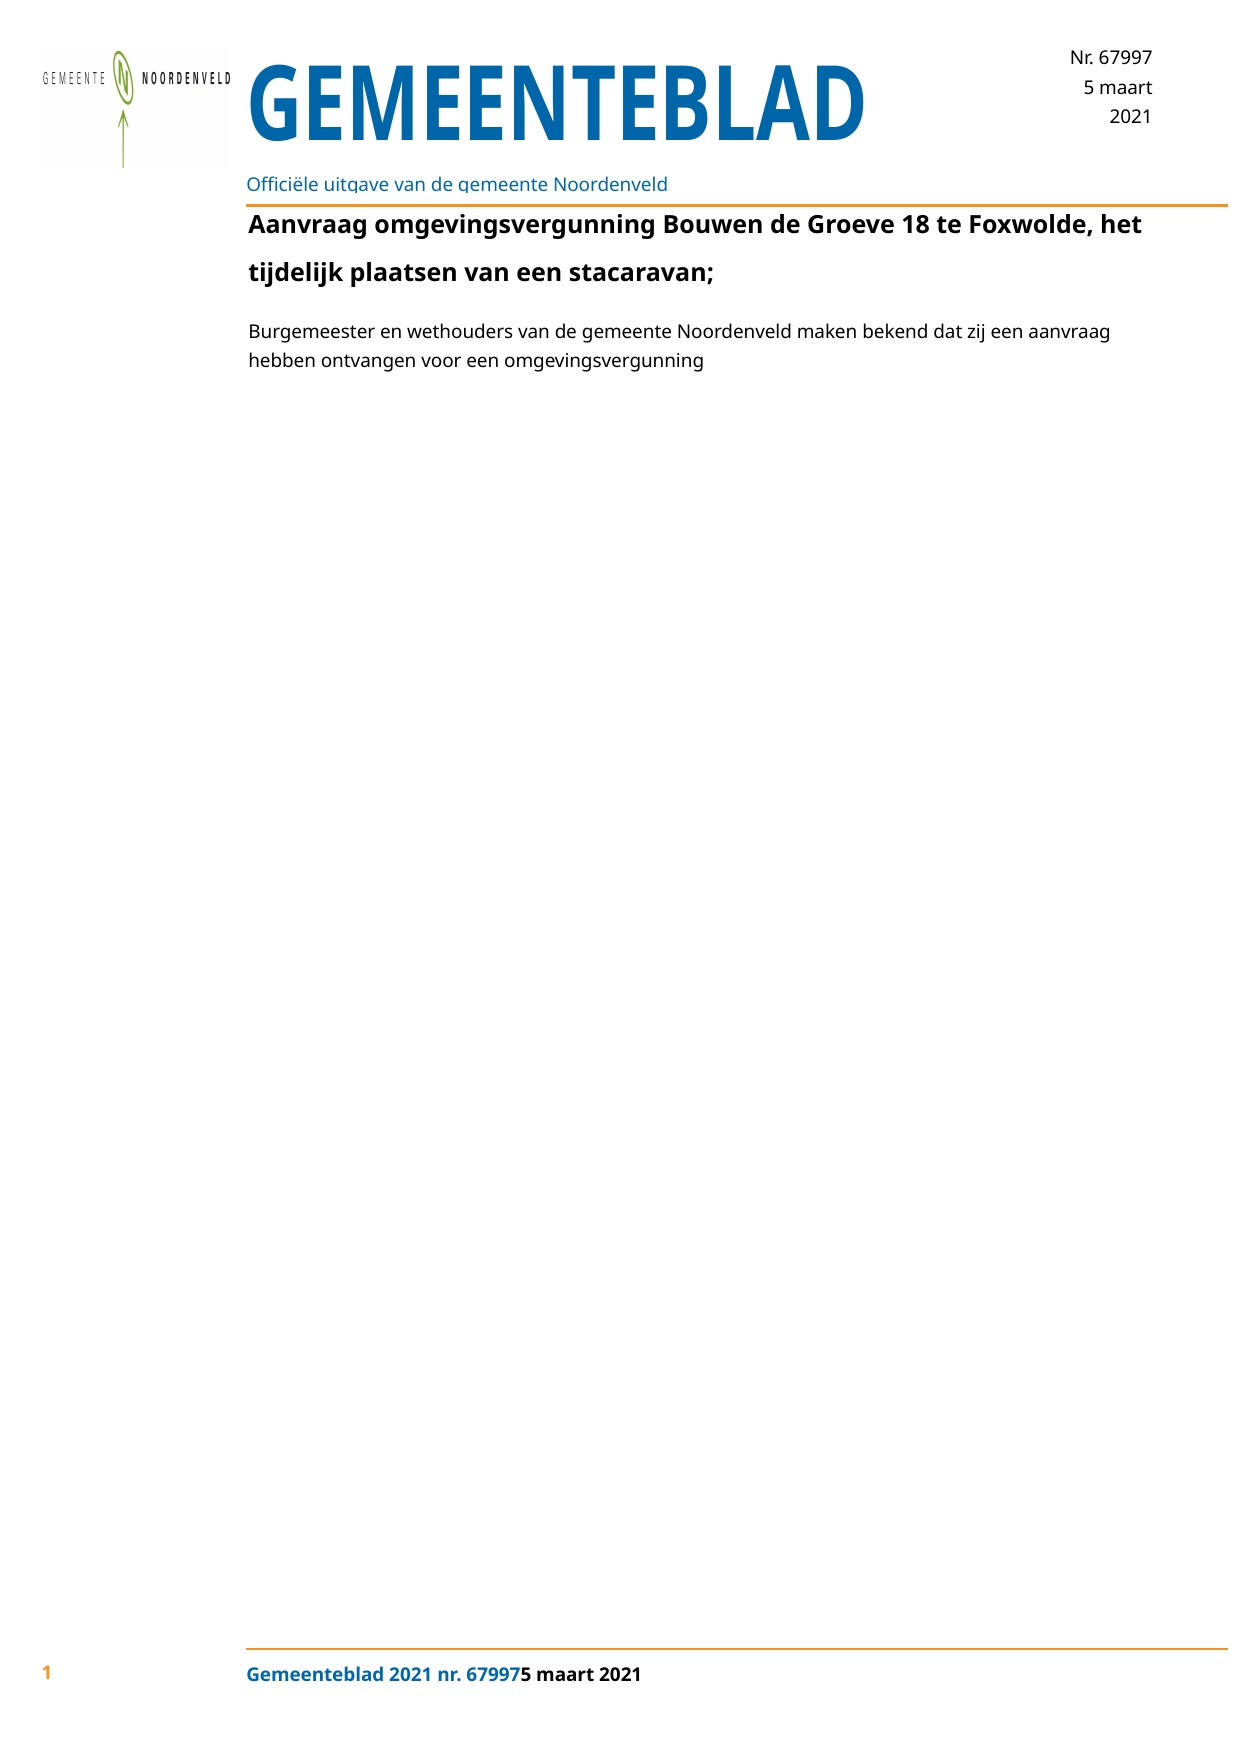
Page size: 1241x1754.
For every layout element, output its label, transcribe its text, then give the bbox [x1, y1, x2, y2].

text Aanvraag omgevingsvergunning Bouwen de Groeve 18 te Foxwolde, het tijdelijk plaatsen van een stacaravan; [248, 207, 1152, 288]
picture [41, 47, 231, 172]
text Burgemeester en wethouders van de gemeente Noordenveld maken bekend dat zij een aanvraag hebben ontvangen voor een omgevingsvergunning [248, 318, 1152, 373]
